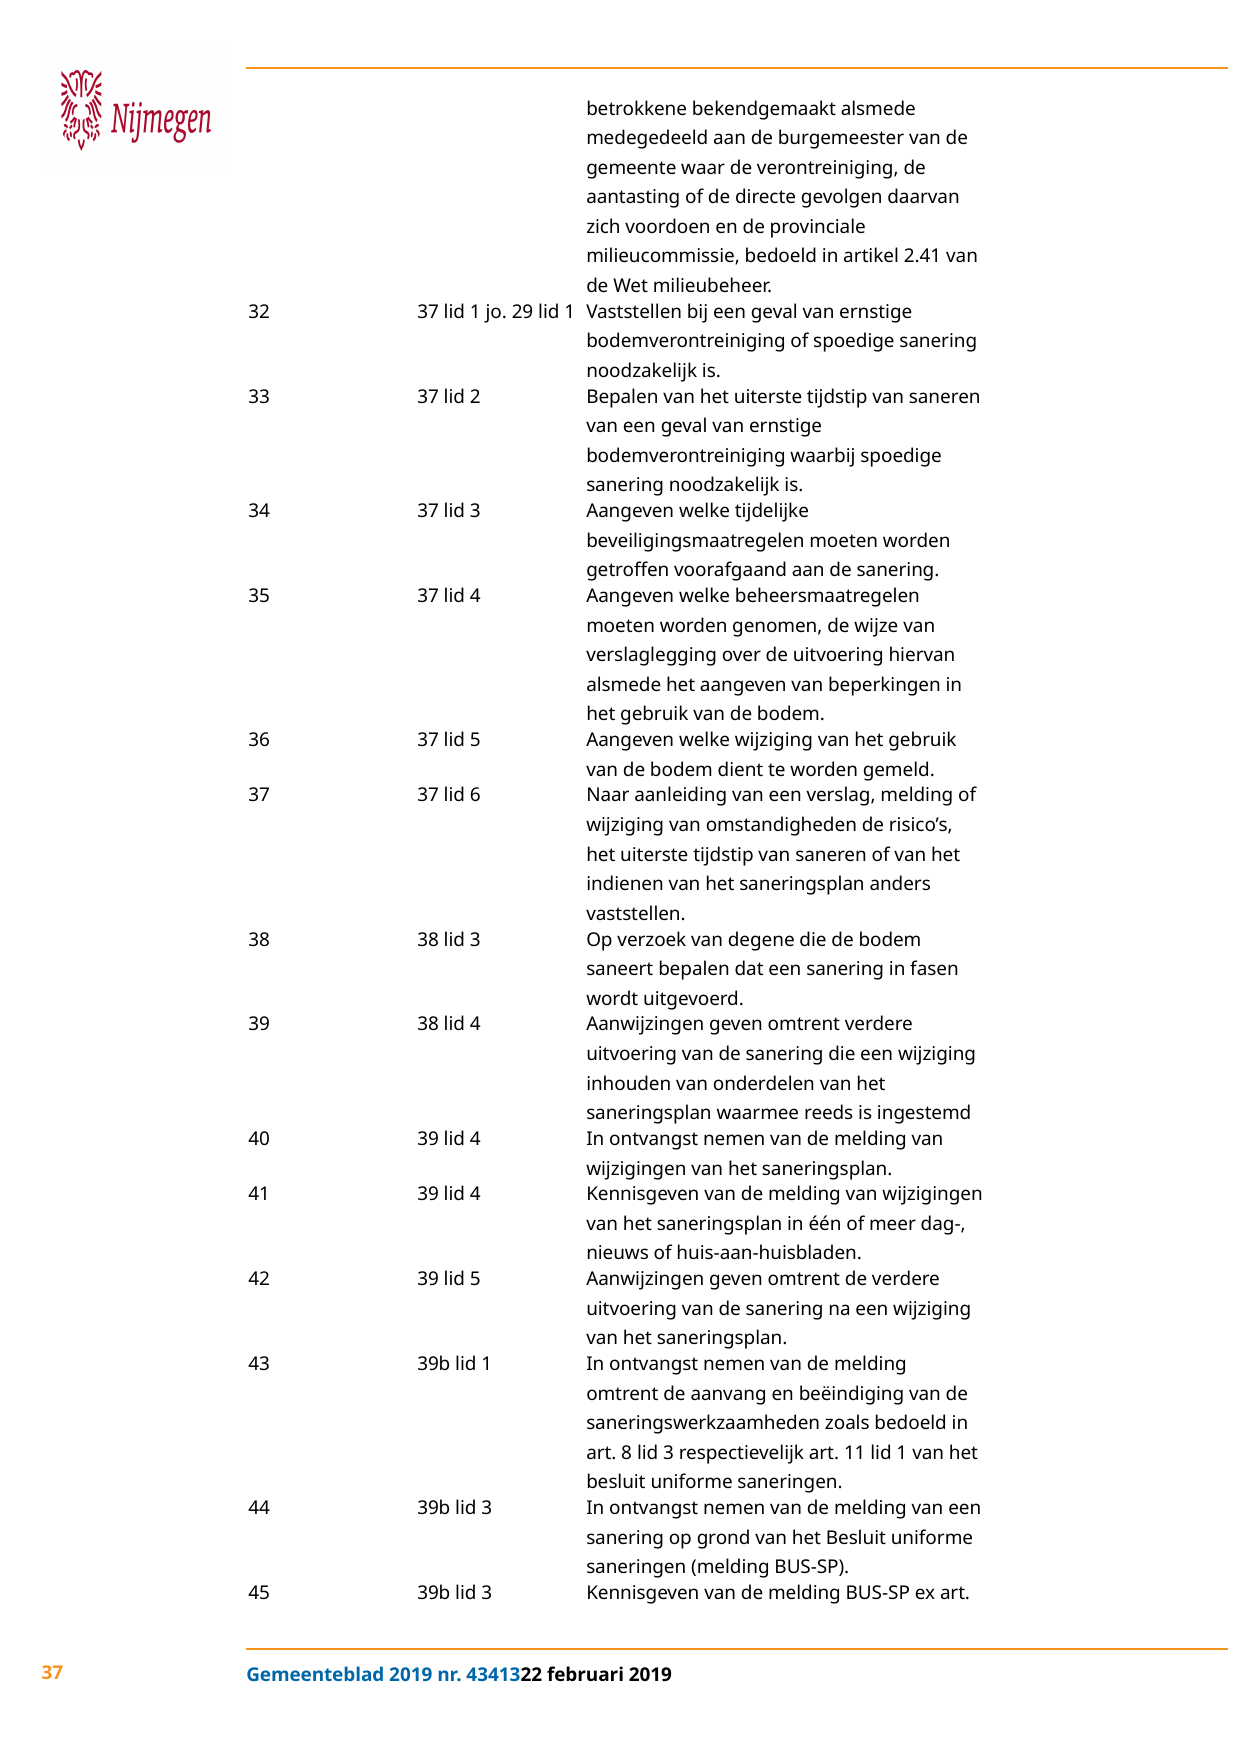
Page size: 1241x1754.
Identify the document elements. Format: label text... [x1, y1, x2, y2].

table_cell 39 [248, 1011, 417, 1125]
table_cell Naar aanleiding van een verslag, melding of wijziging van omstandigheden de risico’s, het uiterste tijdstip van saneren of van het indienen van het saneringsplan anders vaststellen. [586, 782, 983, 926]
table_cell Aangeven welke tijdelijke beveiligingsmaatregelen moeten worden getroffen voorafgaand aan de sanering. [586, 498, 983, 582]
table_cell [983, 782, 1152, 926]
table_cell 37 lid 2 [417, 383, 586, 497]
table_cell 39 lid 4 [417, 1125, 586, 1180]
table_cell [983, 298, 1152, 383]
table_cell [983, 582, 1152, 726]
table_cell 33 [248, 383, 417, 497]
table_cell 45 [248, 1579, 417, 1605]
table_cell 43 [248, 1350, 417, 1494]
table_cell [983, 726, 1152, 782]
table_cell Op verzoek van degene die de bodem saneert bepalen dat een sanering in fasen wordt uitgevoerd. [586, 926, 983, 1011]
table_cell 37 lid 4 [417, 582, 586, 726]
table_cell 41 [248, 1180, 417, 1265]
table_cell 37 lid 5 [417, 726, 586, 782]
table_cell 38 lid 4 [417, 1011, 586, 1125]
table_cell [983, 1125, 1152, 1180]
table_cell [983, 1350, 1152, 1494]
table_cell 32 [248, 298, 417, 383]
table_cell 37 [248, 782, 417, 926]
table_cell 44 [248, 1494, 417, 1579]
table_cell Aanwijzingen geven omtrent verdere uitvoering van de sanering die een wijziging inhouden van onderdelen van het saneringsplan waarmee reeds is ingestemd [586, 1011, 983, 1125]
table_cell 37 lid 3 [417, 498, 586, 582]
table_cell In ontvangst nemen van de melding omtrent de aanvang en beëindiging van de saneringswerkzaamheden zoals bedoeld in art. 8 lid 3 respectievelijk art. 11 lid 1 van het besluit uniforme saneringen. [586, 1350, 983, 1494]
table_cell [983, 498, 1152, 582]
table_cell [983, 926, 1152, 1011]
table_cell Kennisgeven van de melding van wijzigingen van het saneringsplan in één of meer dag-, nieuws of huis-aan-huisbladen. [586, 1180, 983, 1265]
table_cell 38 [248, 926, 417, 1011]
table_cell 34 [248, 498, 417, 582]
table_cell Bepalen van het uiterste tijdstip van saneren van een geval van ernstige bodemverontreiniging waarbij spoedige sanering noodzakelijk is. [586, 383, 983, 497]
table_cell [983, 1180, 1152, 1265]
table_cell 38 lid 3 [417, 926, 586, 1011]
table_cell [983, 1494, 1152, 1579]
table_cell Aangeven welke beheersmaatregelen moeten worden genomen, de wijze van verslaglegging over de uitvoering hiervan alsmede het aangeven van beperkingen in het gebruik van de bodem. [586, 582, 983, 726]
table_cell [983, 95, 1152, 298]
table_cell Vaststellen bij een geval van ernstige bodemverontreiniging of spoedige sanering noodzakelijk is. [586, 298, 983, 383]
table_cell [983, 383, 1152, 497]
table_cell betrokkene bekendgemaakt alsmede medegedeeld aan de burgemeester van de gemeente waar de verontreiniging, de aantasting of de directe gevolgen daarvan zich voordoen en de provinciale milieucommissie, bedoeld in artikel 2.41 van de Wet milieubeheer. [586, 95, 983, 298]
table_cell 39 lid 4 [417, 1180, 586, 1265]
table_cell 36 [248, 726, 417, 782]
table_cell [983, 1265, 1152, 1350]
table_cell Aangeven welke wijziging van het gebruik van de bodem dient te worden gemeld. [586, 726, 983, 782]
table_cell 39b lid 1 [417, 1350, 586, 1494]
table_cell 39 lid 5 [417, 1265, 586, 1350]
table_cell 39b lid 3 [417, 1494, 586, 1579]
table_cell 40 [248, 1125, 417, 1180]
table_cell Aanwijzingen geven omtrent de verdere uitvoering van de sanering na een wijziging van het saneringsplan. [586, 1265, 983, 1350]
table_cell Kennisgeven van de melding BUS-SP ex art. [586, 1579, 983, 1605]
table_cell 35 [248, 582, 417, 726]
table_cell 37 lid 6 [417, 782, 586, 926]
table_cell In ontvangst nemen van de melding van wijzigingen van het saneringsplan. [586, 1125, 983, 1180]
table_cell 42 [248, 1265, 417, 1350]
table_cell [248, 95, 417, 298]
picture [41, 47, 231, 172]
table_cell [983, 1579, 1152, 1605]
table_cell In ontvangst nemen van de melding van een sanering op grond van het Besluit uniforme saneringen (melding BUS-SP). [586, 1494, 983, 1579]
table_cell 37 lid 1 jo. 29 lid 1 [417, 298, 586, 383]
table_cell [417, 95, 586, 298]
table_cell 39b lid 3 [417, 1579, 586, 1605]
table_cell [983, 1011, 1152, 1125]
